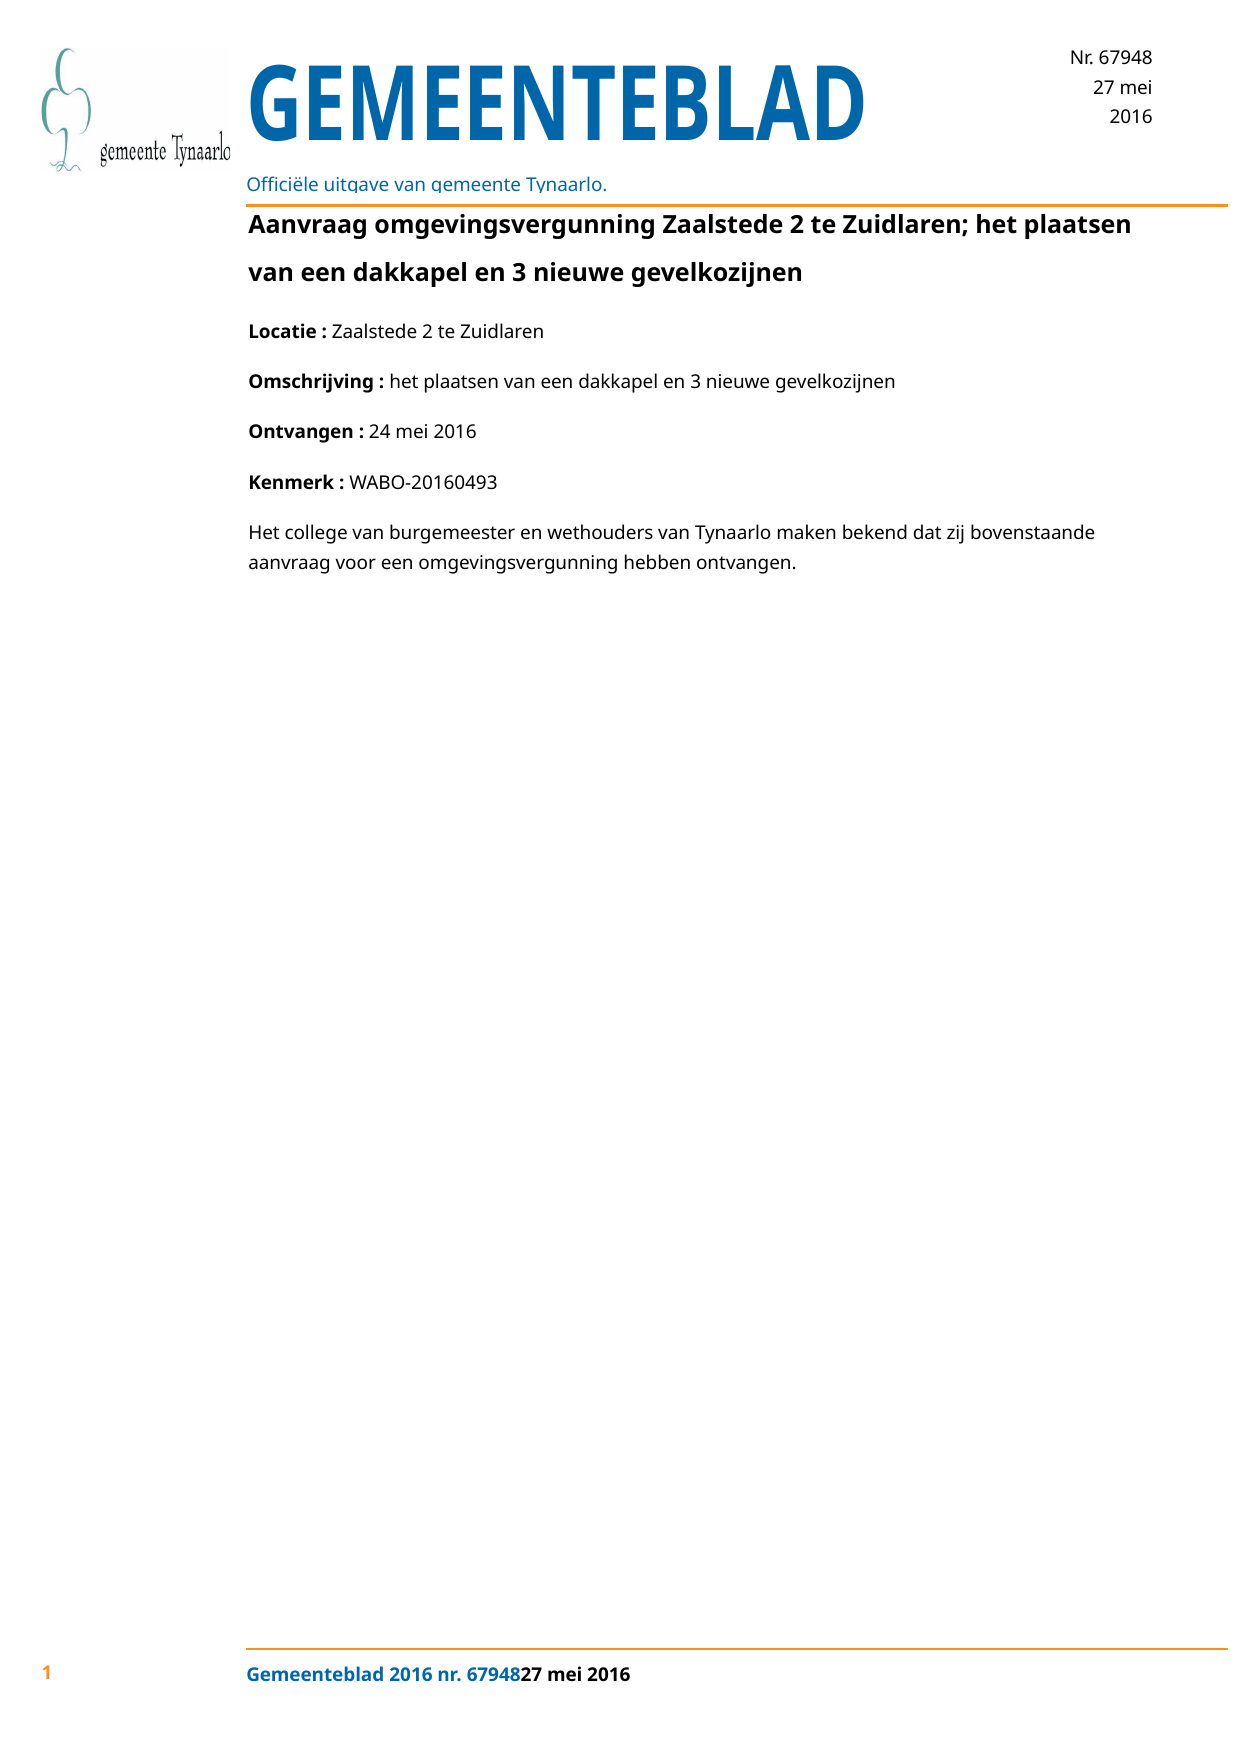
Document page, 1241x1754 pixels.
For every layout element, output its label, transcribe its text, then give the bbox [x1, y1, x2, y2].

text Locatie : Zaalstede 2 te Zuidlaren [248, 318, 1152, 344]
picture [41, 47, 231, 172]
text Het college van burgemeester en wethouders van Tynaarlo maken bekend dat zij bovenstaande aanvraag voor een omgevingsvergunning hebben ontvangen. [248, 519, 1152, 575]
text Omschrijving : het plaatsen van een dakkapel en 3 nieuwe gevelkozijnen [248, 368, 1152, 394]
text Kenmerk : WABO-20160493 [248, 469, 1152, 495]
text Aanvraag omgevingsvergunning Zaalstede 2 te Zuidlaren; het plaatsen van een dakkapel en 3 nieuwe gevelkozijnen [248, 207, 1152, 288]
text Ontvangen : 24 mei 2016 [248, 419, 1152, 444]
